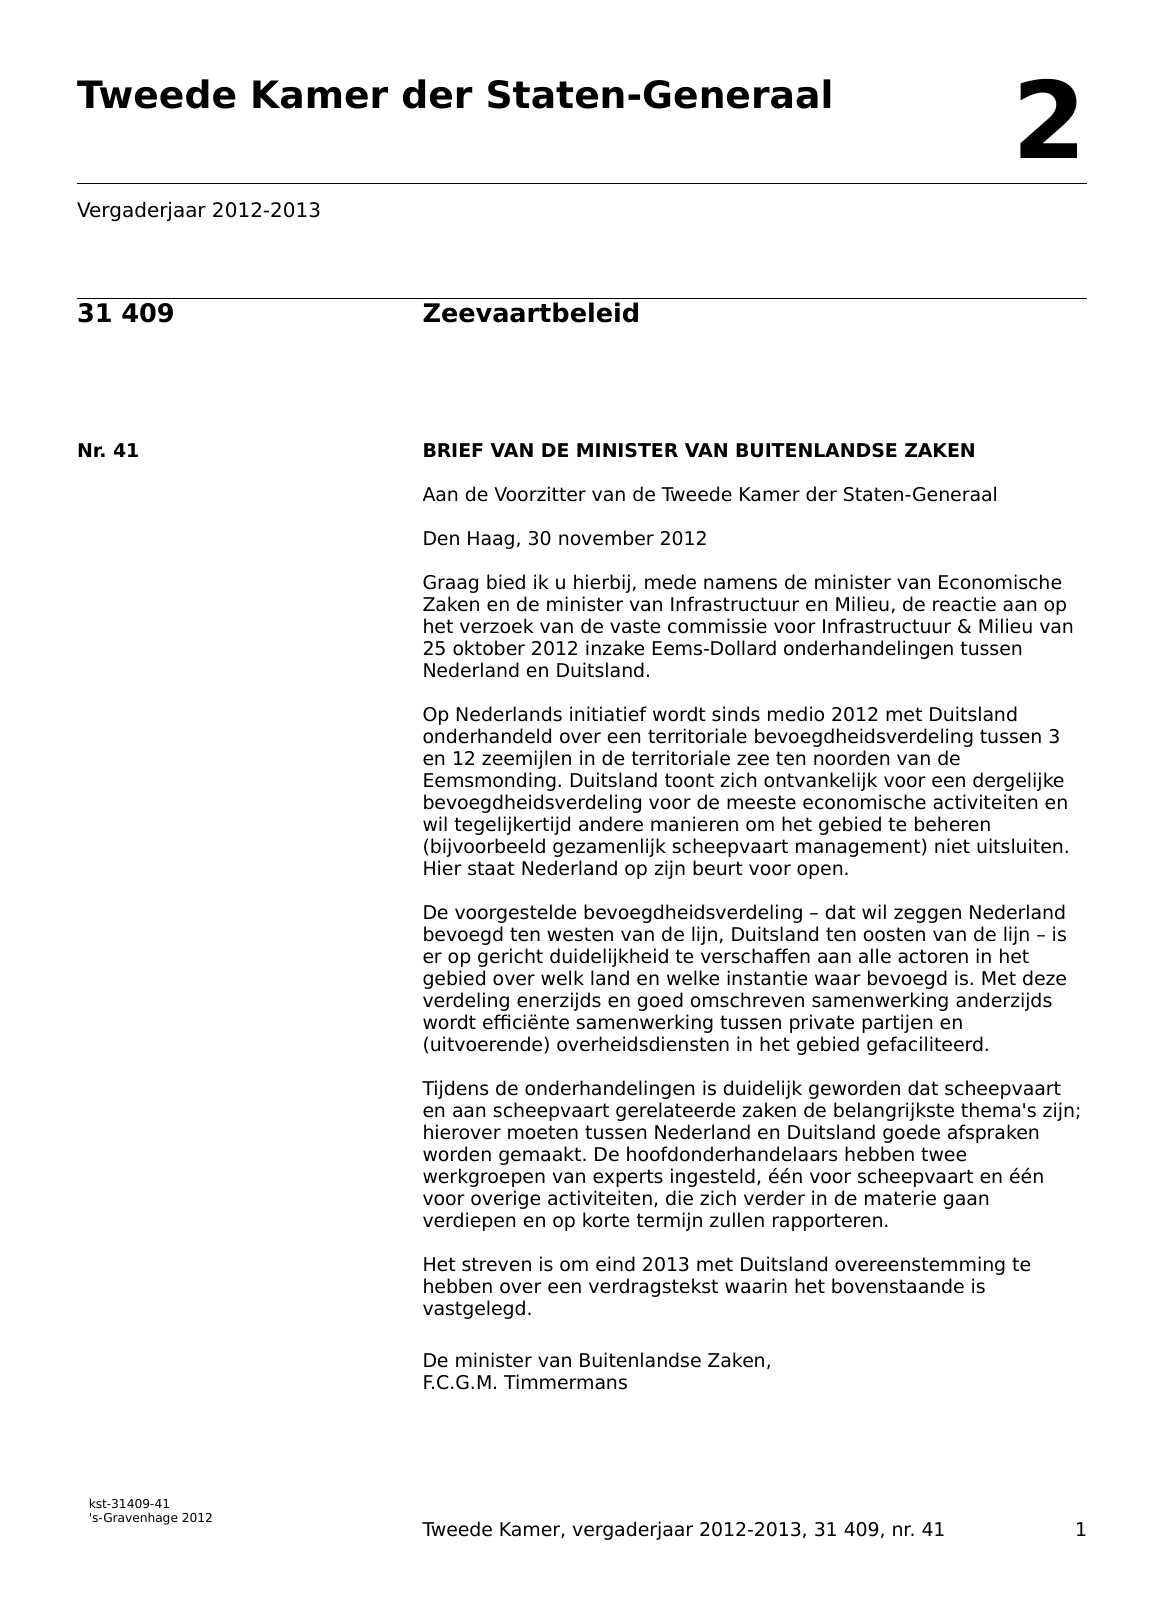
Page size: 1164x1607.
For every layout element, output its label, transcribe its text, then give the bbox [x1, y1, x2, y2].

text Het streven is om eind 2013 met Duitsland overeenstemming te hebben over een verdragstekst waarin het bovenstaande is vastgelegd. [422, 1254, 1087, 1320]
table_header 2 [886, 59, 1087, 183]
text Aan de Voorzitter van de Tweede Kamer der Staten-Generaal [422, 484, 1087, 506]
text De minister van Buitenlandse Zaken, F.C.G.M. Timmermans [422, 1350, 1087, 1394]
table_cell Vergaderjaar 2012-2013 [77, 184, 1087, 298]
subtitle 31 409 Zeevaartbeleid [77, 299, 1087, 329]
text kst-31409-41 [88, 1497, 323, 1511]
text Den Haag, 30 november 2012 [422, 528, 1087, 550]
text 's-Gravenhage 2012 [88, 1511, 323, 1525]
text Graag bied ik u hierbij, mede namens de minister van Economische Zaken en de minister van Infrastructuur en Milieu, de reactie aan op het verzoek van de vaste commissie voor Infrastructuur & Milieu van 25 oktober 2012 inzake Eems-Dollard onderhandelingen tussen Nederland en Duitsland. [422, 572, 1087, 682]
text Tijdens de onderhandelingen is duidelijk geworden dat scheepvaart en aan scheepvaart gerelateerde zaken de belangrijkste thema's zijn; hierover moeten tussen Nederland en Duitsland goede afspraken worden gemaakt. De hoofdonderhandelaars hebben twee werkgroepen van experts ingesteld, één voor scheepvaart en één voor overige activiteiten, die zich verder in de materie gaan verdiepen en op korte termijn zullen rapporteren. [422, 1078, 1087, 1232]
text De voorgestelde bevoegdheidsverdeling – dat wil zeggen Nederland bevoegd ten westen van de lijn, Duitsland ten oosten van de lijn – is er op gericht duidelijkheid te verschaffen aan alle actoren in het gebied over welk land en welke instantie waar bevoegd is. Met deze verdeling enerzijds en goed omschreven samenwerking anderzijds wordt efficiënte samenwerking tussen private partijen en (uitvoerende) overheidsdiensten in het gebied gefaciliteerd. [422, 902, 1087, 1056]
subtitle Nr. 41 BRIEF VAN DE MINISTER VAN BUITENLANDSE ZAKEN [77, 440, 1087, 462]
table_header Tweede Kamer der Staten-Generaal [77, 59, 886, 183]
text Op Nederlands initiatief wordt sinds medio 2012 met Duitsland onderhandeld over een territoriale bevoegdheidsverdeling tussen 3 en 12 zeemijlen in de territoriale zee ten noorden van de Eemsmonding. Duitsland toont zich ontvankelijk voor een dergelijke bevoegdheidsverdeling voor de meeste economische activiteiten en wil tegelijkertijd andere manieren om het gebied te beheren (bijvoorbeeld gezamenlijk scheepvaart management) niet uitsluiten. Hier staat Nederland op zijn beurt voor open. [422, 704, 1087, 880]
